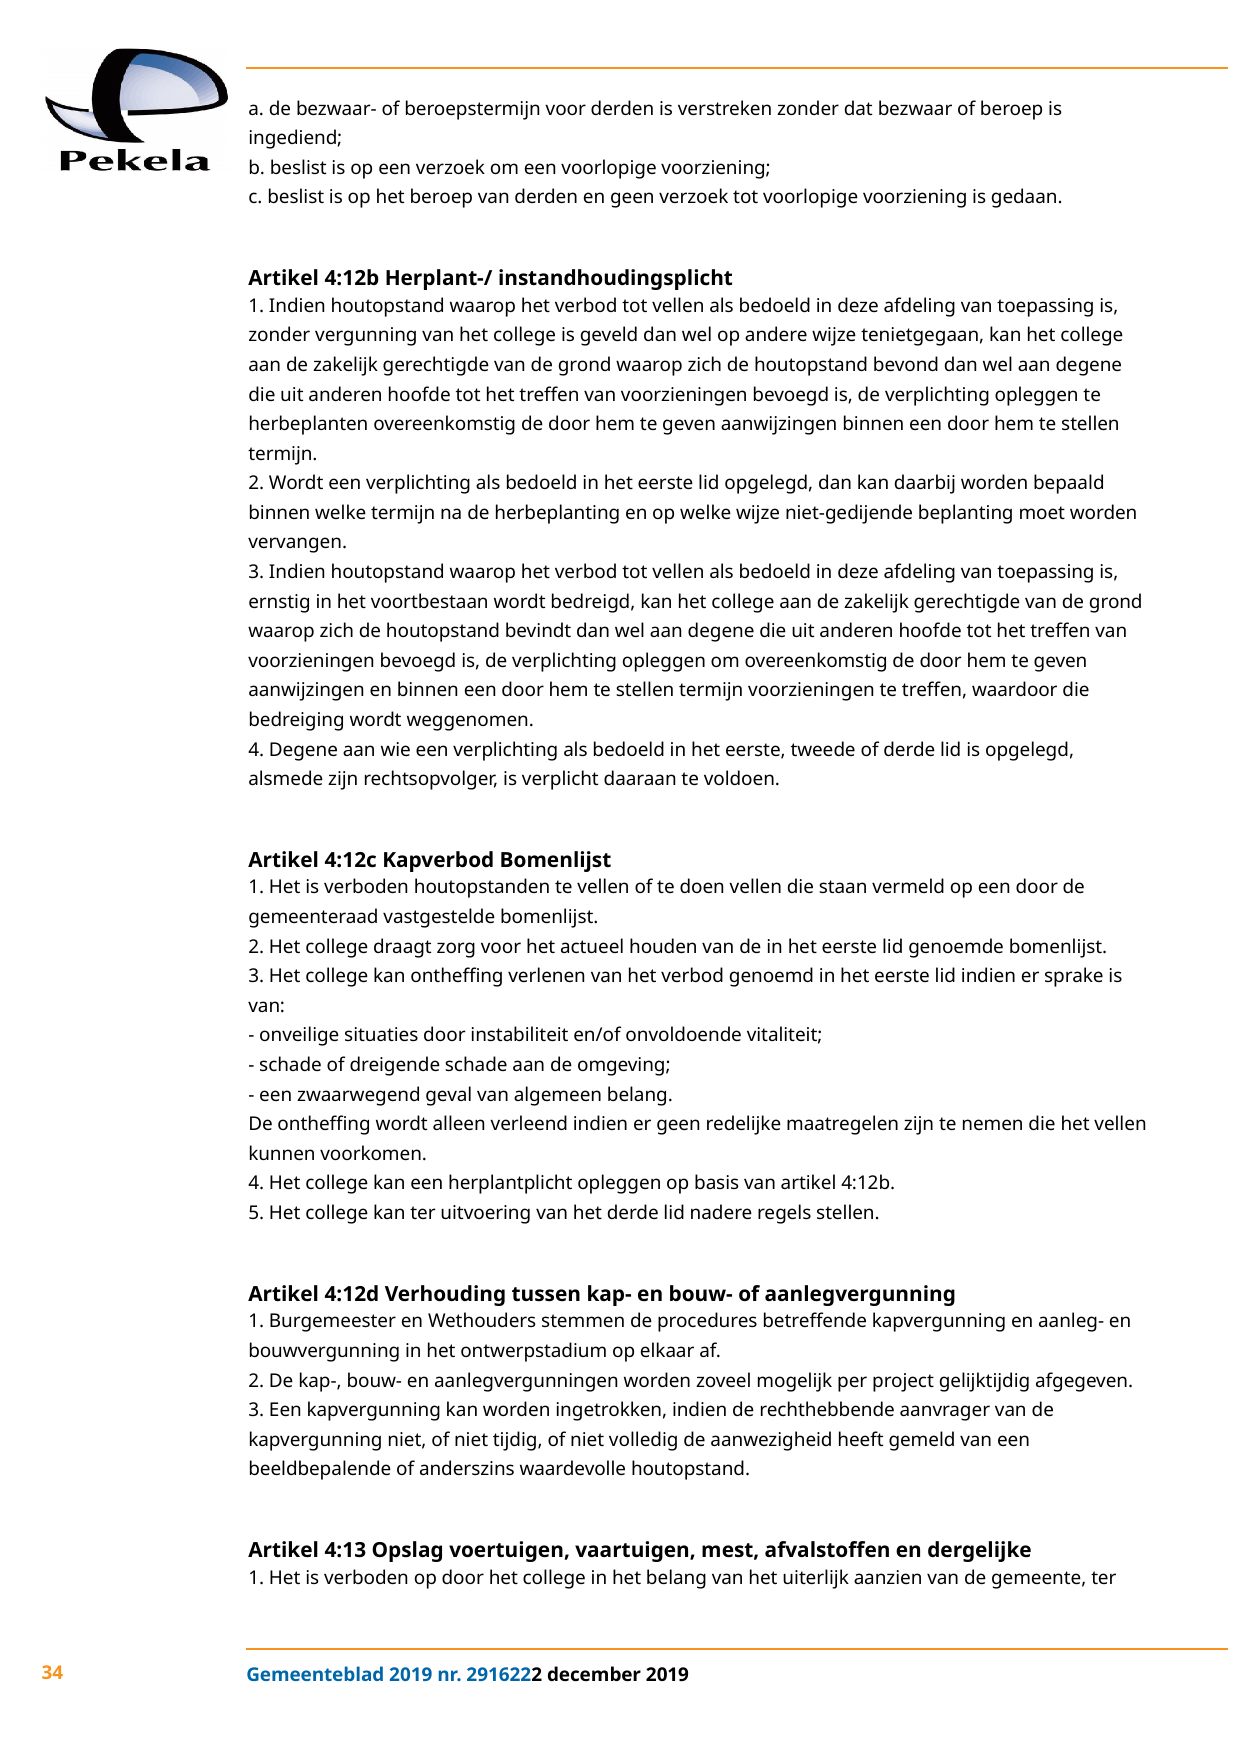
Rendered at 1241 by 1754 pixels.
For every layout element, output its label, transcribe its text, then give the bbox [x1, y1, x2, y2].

text b. beslist is op een verzoek om een voorlopige voorziening; [248, 154, 1152, 180]
text 1. Het is verboden houtopstanden te vellen of te doen vellen die staan vermeld op een door de gemeenteraad vastgestelde bomenlijst. [248, 874, 1152, 929]
text 2. Wordt een verplichting als bedoeld in het eerste lid opgelegd, dan kan daarbij worden bepaald binnen welke termijn na de herbeplanting en op welke wijze niet-gedijende beplanting moet worden vervangen. [248, 469, 1152, 554]
text 2. Het college draagt zorg voor het actueel houden van de in het eerste lid genoemde bomenlijst. [248, 933, 1152, 959]
text 1. Het is verboden op door het college in het belang van het uiterlijk aanzien van de gemeente, ter [248, 1564, 1152, 1590]
text 2. De kap-, bouw- en aanlegvergunningen worden zoveel mogelijk per project gelijktijdig afgegeven. [248, 1367, 1152, 1392]
text a. de bezwaar- of beroepstermijn voor derden is verstreken zonder dat bezwaar of beroep is ingediend; [248, 95, 1152, 150]
text c. beslist is op het beroep van derden en geen verzoek tot voorlopige voorziening is gedaan. [248, 183, 1152, 209]
text 4. Degene aan wie een verplichting als bedoeld in het eerste, tweede of derde lid is opgelegd, alsmede zijn rechtsopvolger, is verplicht daaraan te voldoen. [248, 736, 1152, 791]
text 4. Het college kan een herplantplicht opleggen op basis van artikel 4:12b. [248, 1169, 1152, 1195]
text 1. Burgemeester en Wethouders stemmen de procedures betreffende kapvergunning en aanleg- en bouwvergunning in het ontwerpstadium op elkaar af. [248, 1308, 1152, 1363]
text De ontheffing wordt alleen verleend indien er geen redelijke maatregelen zijn te nemen die het vellen kunnen voorkomen. [248, 1110, 1152, 1166]
text 3. Indien houtopstand waarop het verbod tot vellen als bedoeld in deze afdeling van toepassing is, ernstig in het voortbestaan wordt bedreigd, kan het college aan de zakelijk gerechtigde van de grond waarop zich de houtopstand bevindt dan wel aan degene die uit anderen hoofde tot het treffen van voorzieningen bevoegd is, de verplichting opleggen om overeenkomstig de door hem te geven aanwijzingen en binnen een door hem te stellen termijn voorzieningen te treffen, waardoor die bedreiging wordt weggenomen. [248, 558, 1152, 732]
text 3. Het college kan ontheffing verlenen van het verbod genoemd in het eerste lid indien er sprake is van: [248, 962, 1152, 1018]
text - een zwaarwegend geval van algemeen belang. [248, 1081, 1152, 1107]
text 3. Een kapvergunning kan worden ingetrokken, indien de rechthebbende aanvrager van de kapvergunning niet, of niet tijdig, of niet volledig de aanwezigheid heeft gemeld van een beeldbepalende of anderszins waardevolle houtopstand. [248, 1396, 1152, 1481]
text 1. Indien houtopstand waarop het verbod tot vellen als bedoeld in deze afdeling van toepassing is, zonder vergunning van het college is geveld dan wel op andere wijze tenietgegaan, kan het college aan de zakelijk gerechtigde van de grond waarop zich de houtopstand bevond dan wel aan degene die uit anderen hoofde tot het treffen van voorzieningen bevoegd is, de verplichting opleggen te herbeplanten overeenkomstig de door hem te geven aanwijzingen binnen een door hem te stellen termijn. [248, 292, 1152, 466]
text Artikel 4:12d Verhouding tussen kap- en bouw- of aanlegvergunning [248, 1279, 1152, 1308]
text - onveilige situaties door instabiliteit en/of onvoldoende vitaliteit; [248, 1022, 1152, 1047]
text Artikel 4:12b Herplant-/ instandhoudingsplicht [248, 263, 1152, 292]
text 5. Het college kan ter uitvoering van het derde lid nadere regels stellen. [248, 1199, 1152, 1225]
text - schade of dreigende schade aan de omgeving; [248, 1051, 1152, 1077]
text Artikel 4:13 Opslag voertuigen, vaartuigen, mest, afvalstoffen en dergelijke [248, 1536, 1152, 1564]
picture [41, 47, 231, 172]
text Artikel 4:12c Kapverbod Bomenlijst [248, 845, 1152, 874]
